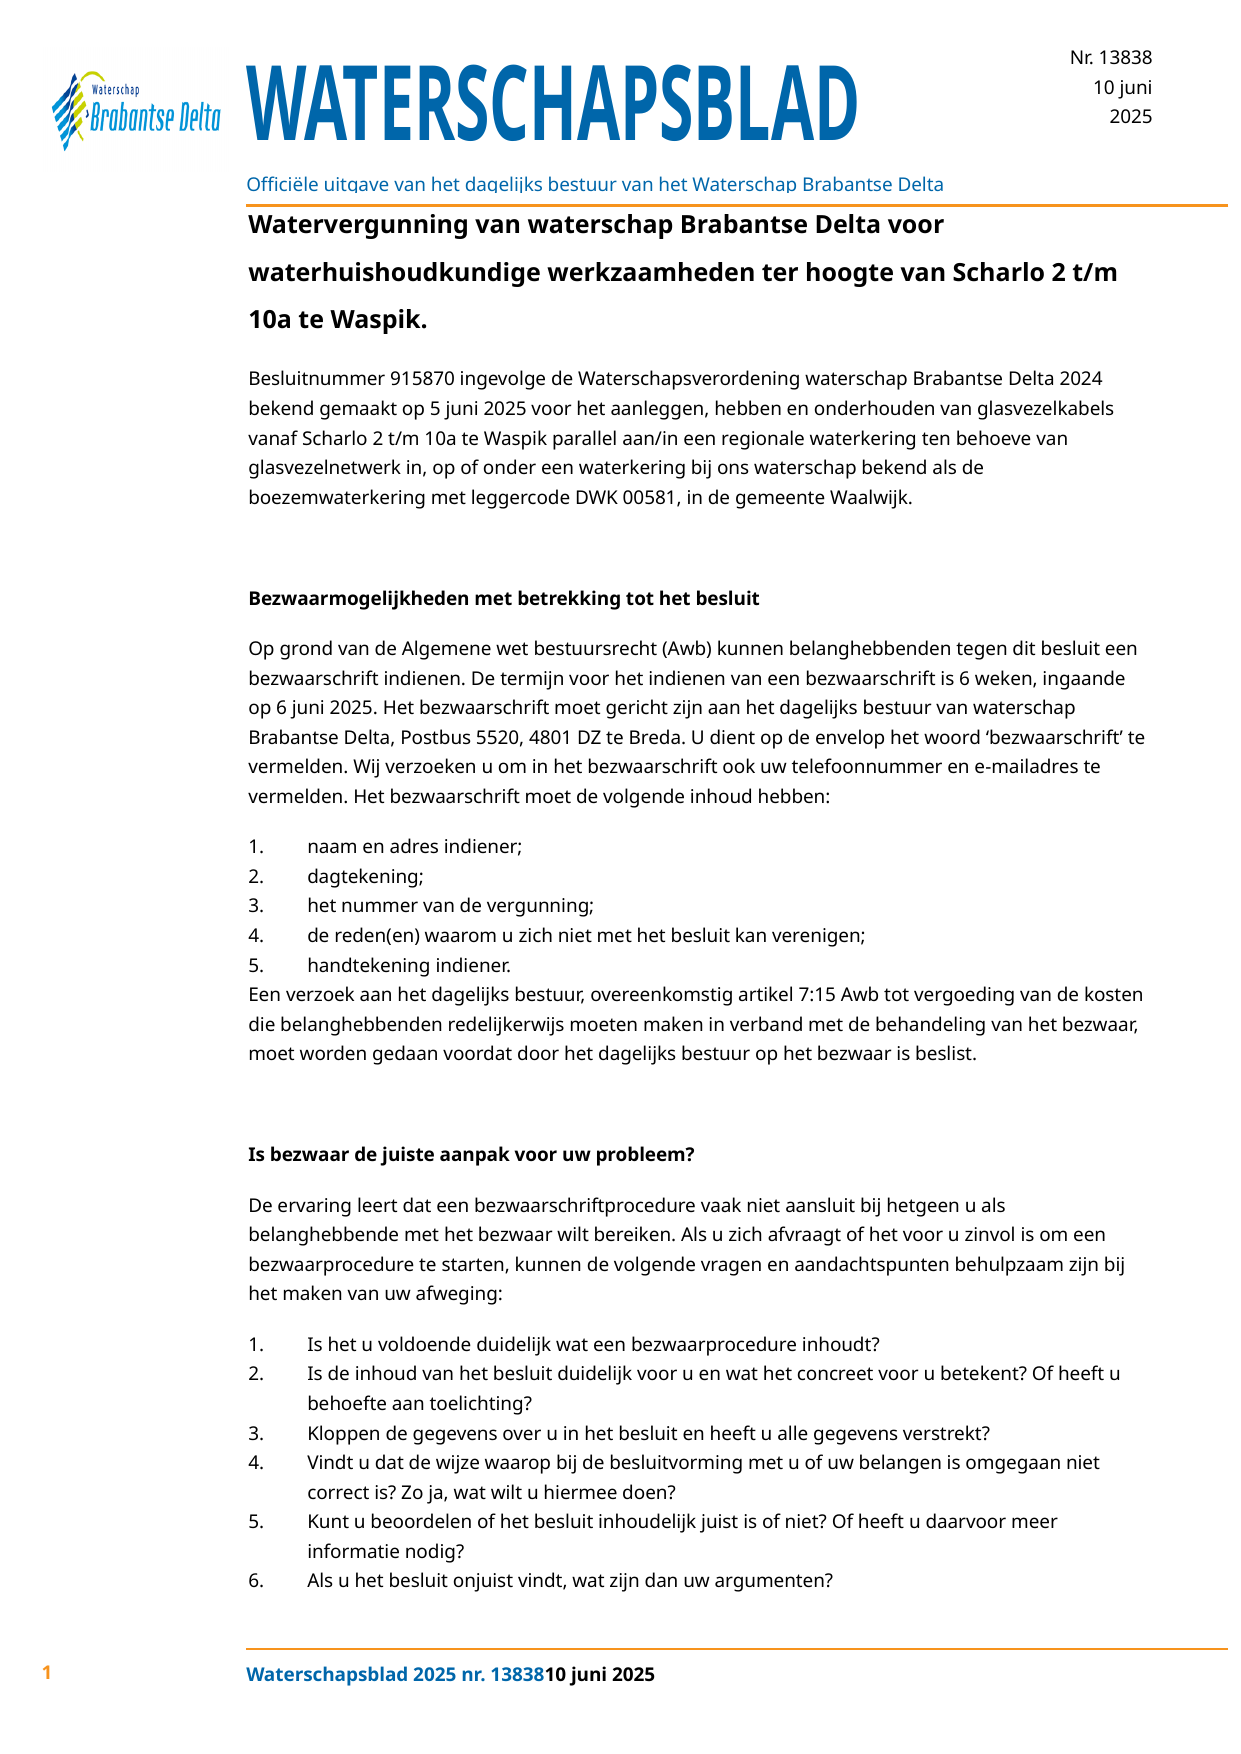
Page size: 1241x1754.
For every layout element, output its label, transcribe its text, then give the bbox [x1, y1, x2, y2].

text De ervaring leert dat een bezwaarschriftprocedure vaak niet aansluit bij hetgeen u als belanghebbende met het bezwaar wilt bereiken. Als u zich afvraagt of het voor u zinvol is om een bezwaarprocedure te starten, kunnen de volgende vragen en aandachtspunten behulpzaam zijn bij het maken van uw afweging: [248, 1192, 1152, 1306]
text Besluitnummer 915870 ingevolge de Waterschapsverordening waterschap Brabantse Delta 2024 bekend gemaakt op 5 juni 2025 voor het aanleggen, hebben en onderhouden van glasvezelkabels vanaf Scharlo 2 t/m 10a te Waspik parallel aan/in een regionale waterkering ten behoeve van glasvezelnetwerk in, op of onder een waterkering bij ons waterschap bekend als de boezemwaterkering met leggercode DWK 00581, in de gemeente Waalwijk. [248, 366, 1152, 509]
list de reden(en) waarom u zich niet met het besluit kan verenigen; [248, 922, 1152, 948]
list Als u het besluit onjuist vindt, wat zijn dan uw argumenten? [248, 1568, 1152, 1593]
list handtekening indiener. [248, 952, 1152, 977]
text Een verzoek aan het dagelijks bestuur, overeenkomstig artikel 7:15 Awb tot vergoeding van de kosten die belanghebbenden redelijkerwijs moeten maken in verband met de behandeling van het bezwaar, moet worden gedaan voordat door het dagelijks bestuur op het bezwaar is beslist. [248, 981, 1152, 1066]
list Is het u voldoende duidelijk wat een bezwaarprocedure inhoudt? [248, 1331, 1152, 1357]
list Is de inhoud van het besluit duidelijk voor u en wat het concreet voor u betekent? Of heeft u behoefte aan toelichting? [248, 1361, 1152, 1416]
text Bezwaarmogelijkheden met betrekking tot het besluit [248, 585, 1152, 610]
list Kunt u beoordelen of het besluit inhoudelijk juist is of niet? Of heeft u daarvoor meer informatie nodig? [248, 1508, 1152, 1564]
picture [41, 47, 231, 172]
text Op grond van de Algemene wet bestuursrecht (Awb) kunnen belanghebbenden tegen dit besluit een bezwaarschrift indienen. De termijn voor het indienen van een bezwaarschrift is 6 weken, ingaande op 6 juni 2025. Het bezwaarschrift moet gericht zijn aan het dagelijks bestuur van waterschap Brabantse Delta, Postbus 5520, 4801 DZ te Breda. U dient op de envelop het woord ‘bezwaarschrift’ te vermelden. Wij verzoeken u om in het bezwaarschrift ook uw telefoonnummer en e‑mailadres te vermelden. Het bezwaarschrift moet de volgende inhoud hebben: [248, 635, 1152, 809]
list het nummer van de vergunning; [248, 893, 1152, 918]
list dagtekening; [248, 863, 1152, 889]
list naam en adres indiener; [248, 833, 1152, 859]
text Watervergunning van waterschap Brabantse Delta voor waterhuishoudkundige werkzaamheden ter hoogte van Scharlo 2 t/m 10a te Waspik. [248, 207, 1152, 336]
text Is bezwaar de juiste aanpak voor uw probleem? [248, 1141, 1152, 1167]
list Vindt u dat de wijze waarop bij de besluitvorming met u of uw belangen is omgegaan niet correct is? Zo ja, wat wilt u hiermee doen? [248, 1449, 1152, 1504]
list Kloppen de gegevens over u in het besluit en heeft u alle gegevens verstrekt? [248, 1420, 1152, 1445]
